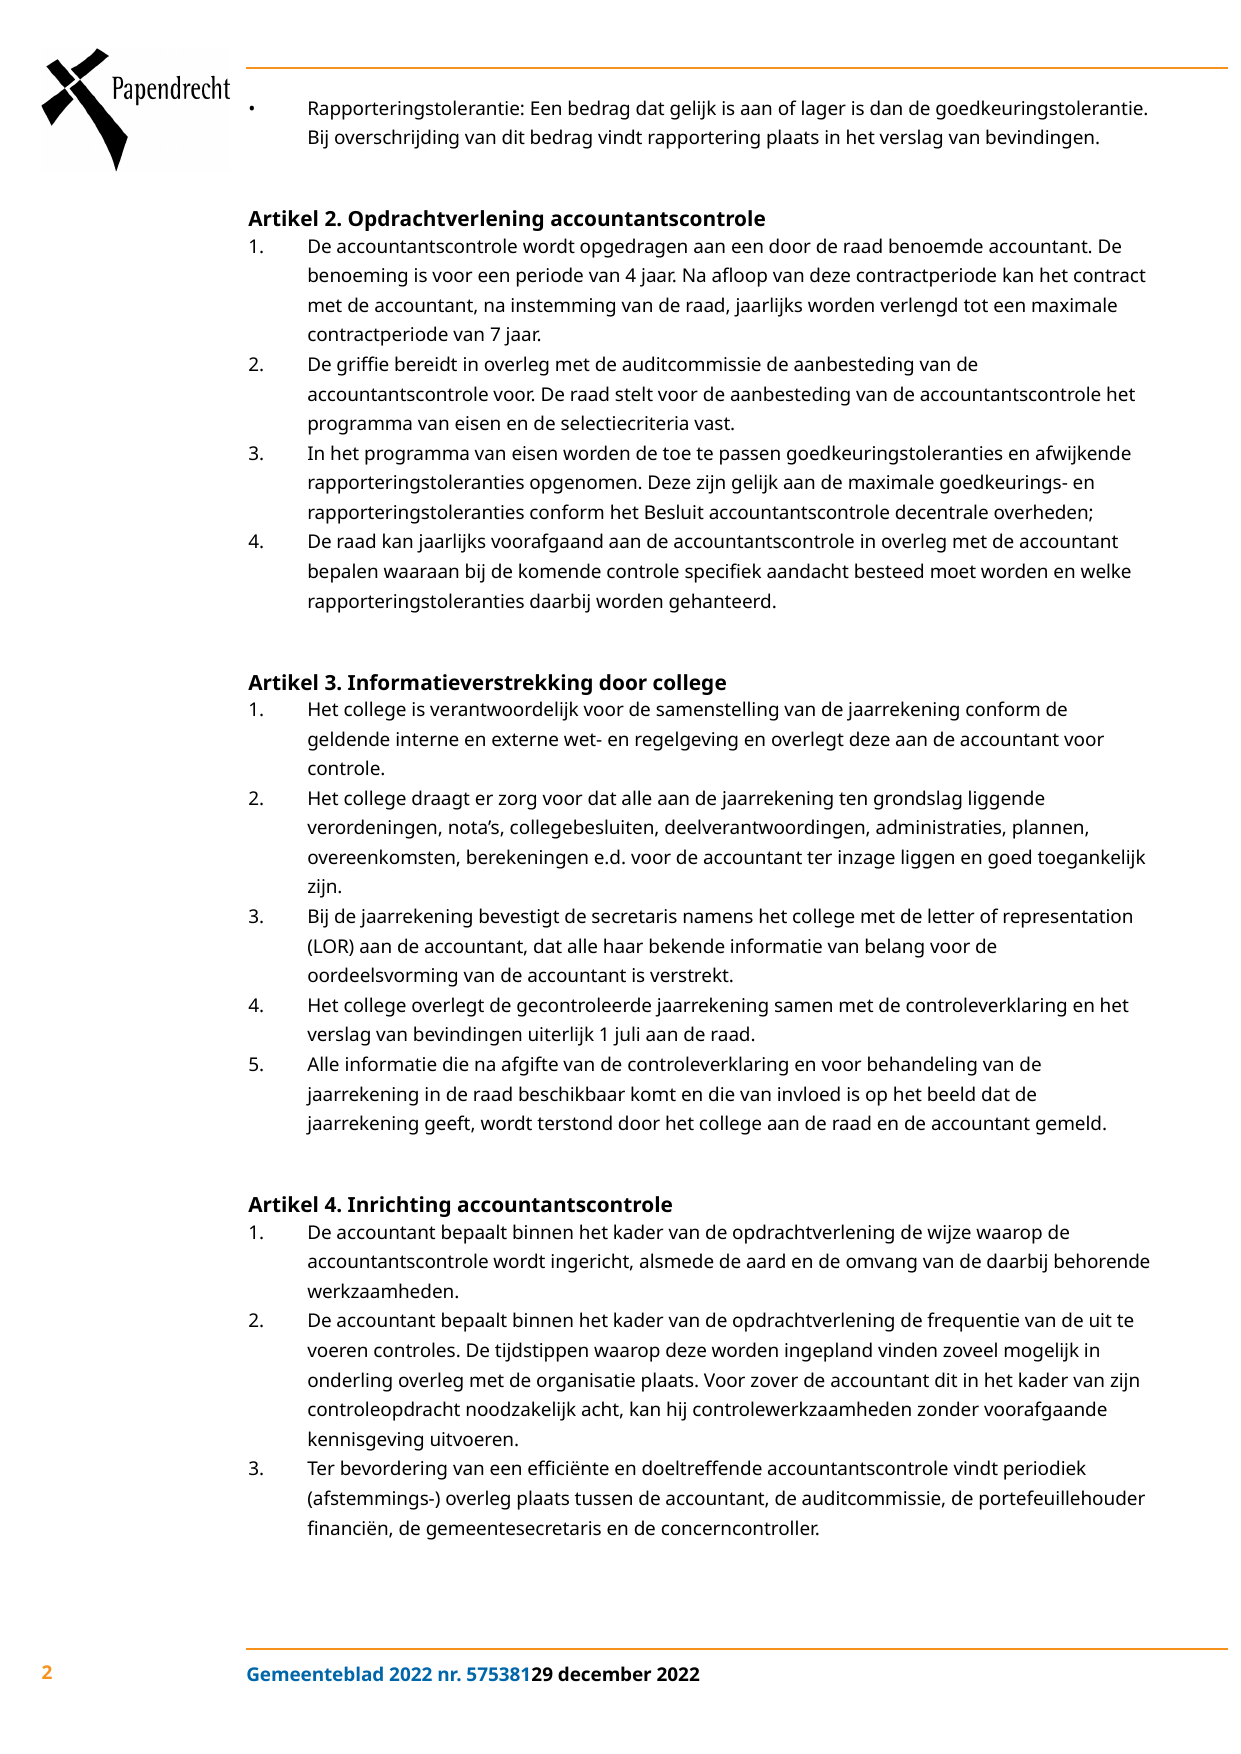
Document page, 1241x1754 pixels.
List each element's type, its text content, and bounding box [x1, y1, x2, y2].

text Artikel 4. Inrichting accountantscontrole [248, 1190, 1152, 1219]
list Alle informatie die na afgifte van de controleverklaring en voor behandeling van de jaarrekening in de raad beschikbaar komt en die van invloed is op het beeld dat de jaarrekening geeft, wordt terstond door het college aan de raad en de accountant gemeld. [248, 1051, 1152, 1136]
list In het programma van eisen worden de toe te passen goedkeuringstoleranties en afwijkende rapporteringstoleranties opgenomen. Deze zijn gelijk aan de maximale goedkeurings- en rapporteringstoleranties conform het Besluit accountantscontrole decentrale overheden; [248, 440, 1152, 525]
list Het college overlegt de gecontroleerde jaarrekening samen met de controleverklaring en het verslag van bevindingen uiterlijk 1 juli aan de raad. [248, 992, 1152, 1047]
picture [41, 47, 231, 172]
list Bij de jaarrekening bevestigt de secretaris namens het college met de letter of representation (LOR) aan de accountant, dat alle haar bekende informatie van belang voor de oordeelsvorming van de accountant is verstrekt. [248, 903, 1152, 988]
list De raad kan jaarlijks voorafgaand aan de accountantscontrole in overleg met de accountant bepalen waaraan bij de komende controle specifiek aandacht besteed moet worden en welke rapporteringstoleranties daarbij worden gehanteerd. [248, 529, 1152, 613]
list Rapporteringstolerantie: Een bedrag dat gelijk is aan of lager is dan de goedkeuringstolerantie. Bij overschrijding van dit bedrag vindt rapportering plaats in het verslag van bevindingen. [248, 95, 1152, 150]
text Artikel 2. Opdrachtverlening accountantscontrole [248, 204, 1152, 233]
list De accountant bepaalt binnen het kader van de opdrachtverlening de frequentie van de uit te voeren controles. De tijdstippen waarop deze worden ingepland vinden zoveel mogelijk in onderling overleg met de organisatie plaats. Voor zover de accountant dit in het kader van zijn controleopdracht noodzakelijk acht, kan hij controlewerkzaamheden zonder voorafgaande kennisgeving uitvoeren. [248, 1308, 1152, 1452]
list De accountantscontrole wordt opgedragen aan een door de raad benoemde accountant. De benoeming is voor een periode van 4 jaar. Na afloop van deze contractperiode kan het contract met de accountant, na instemming van de raad, jaarlijks worden verlengd tot een maximale contractperiode van 7 jaar. [248, 233, 1152, 347]
list Het college draagt er zorg voor dat alle aan de jaarrekening ten grondslag liggende verordeningen, nota’s, collegebesluiten, deelverantwoordingen, administraties, plannen, overeenkomsten, berekeningen e.d. voor de accountant ter inzage liggen en goed toegankelijk zijn. [248, 785, 1152, 899]
list Ter bevordering van een efficiënte en doeltreffende accountantscontrole vindt periodiek (afstemmings-) overleg plaats tussen de accountant, de auditcommissie, de portefeuillehouder financiën, de gemeentesecretaris en de concerncontroller. [248, 1456, 1152, 1540]
list Het college is verantwoordelijk voor de samenstelling van de jaarrekening conform de geldende interne en externe wet- en regelgeving en overlegt deze aan de accountant voor controle. [248, 696, 1152, 781]
text Artikel 3. Informatieverstrekking door college [248, 668, 1152, 696]
list De accountant bepaalt binnen het kader van de opdrachtverlening de wijze waarop de accountantscontrole wordt ingericht, alsmede de aard en de omvang van de daarbij behorende werkzaamheden. [248, 1219, 1152, 1304]
list De griffie bereidt in overleg met de auditcommissie de aanbesteding van de accountantscontrole voor. De raad stelt voor de aanbesteding van de accountantscontrole het programma van eisen en de selectiecriteria vast. [248, 351, 1152, 436]
